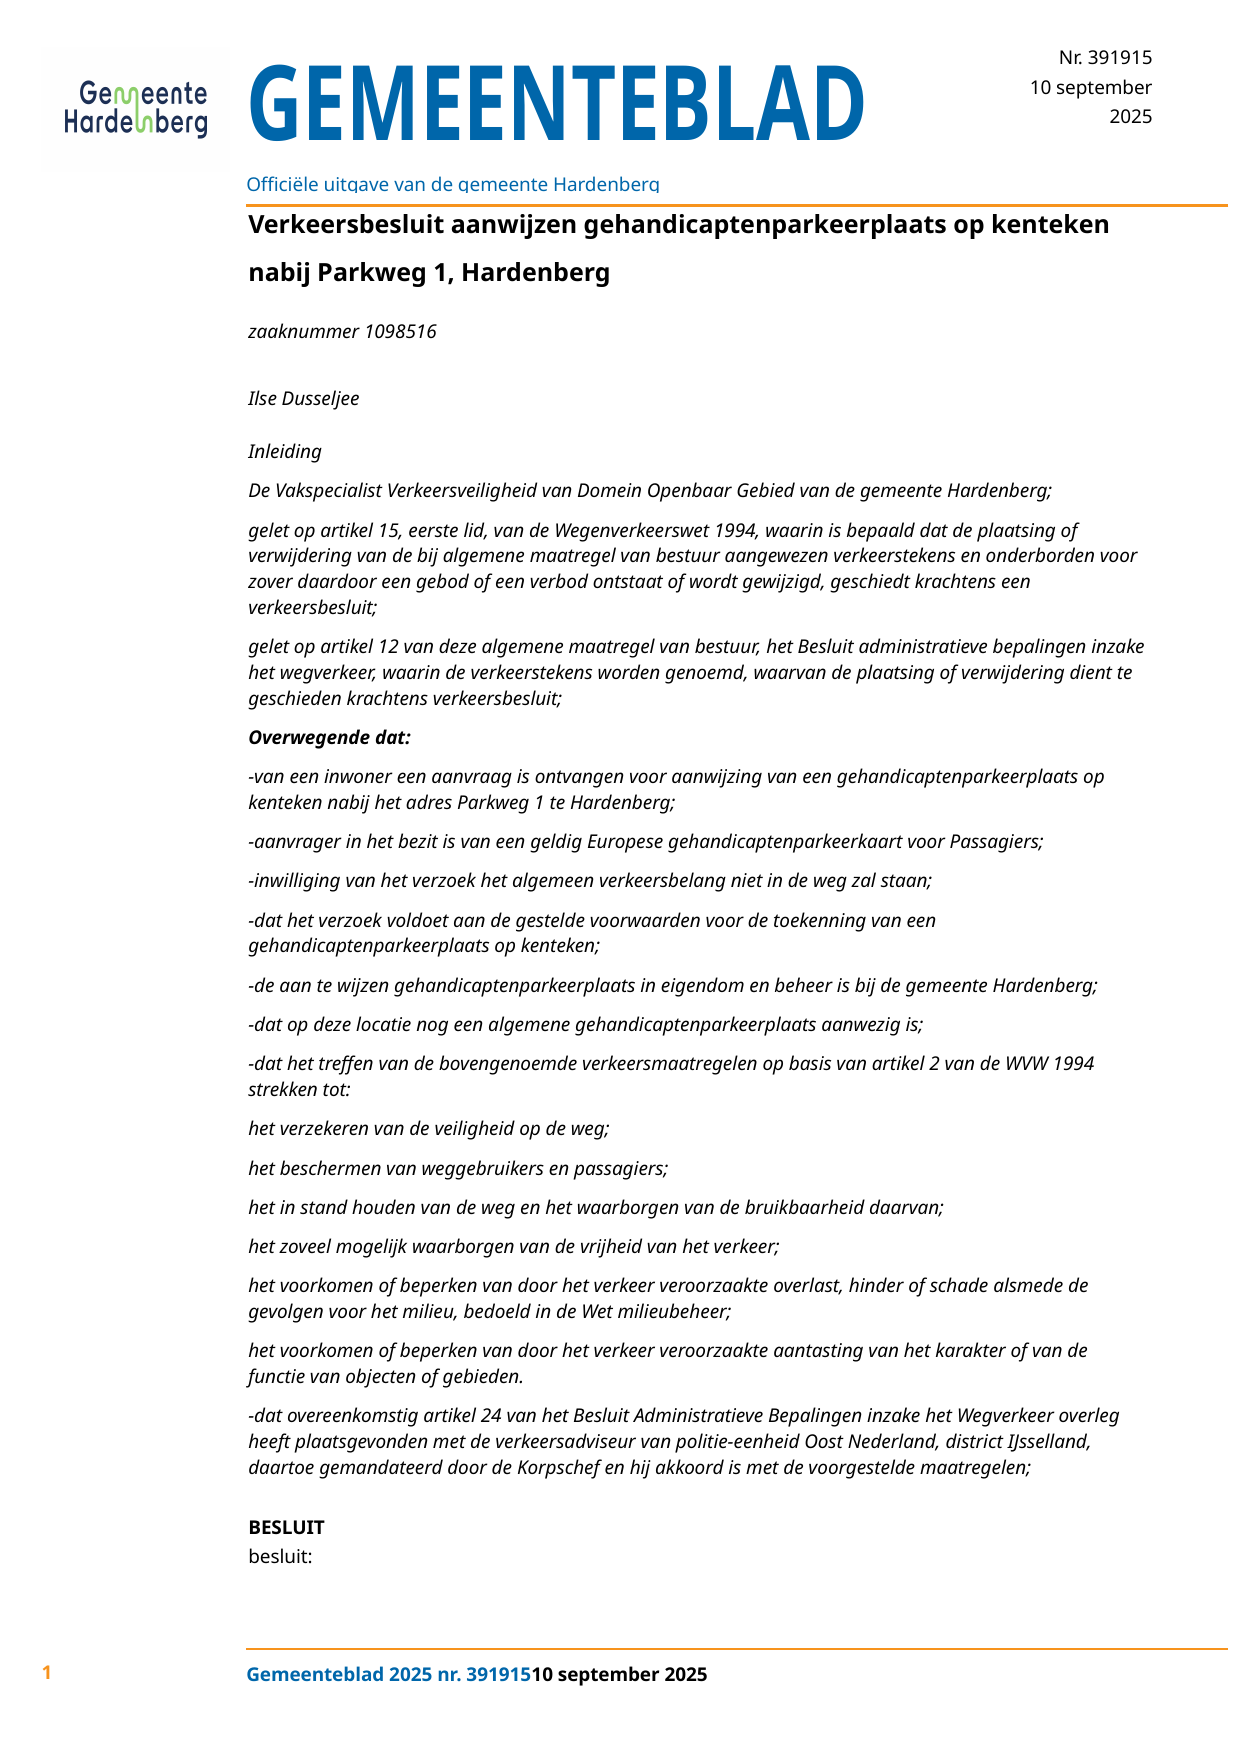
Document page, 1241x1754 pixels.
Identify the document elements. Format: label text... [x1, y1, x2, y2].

text het zoveel mogelijk waarborgen van de vrijheid van het verkeer; [248, 1233, 1152, 1259]
text het voorkomen of beperken van door het verkeer veroorzaakte overlast, hinder of schade alsmede de gevolgen voor het milieu, bedoeld in de Wet milieubeheer; [248, 1273, 1152, 1324]
text -van een inwoner een aanvraag is ontvangen voor aanwijzing van een gehandicaptenparkeerplaats op kenteken nabij het adres Parkweg 1 te Hardenberg; [248, 763, 1152, 815]
text BESLUIT [248, 1514, 1152, 1540]
text -inwilliging van het verzoek het algemeen verkeersbelang niet in de weg zal staan; [248, 868, 1152, 893]
text besluit: [248, 1544, 1152, 1569]
text het verzekeren van de veiligheid op de weg; [248, 1116, 1152, 1141]
text -aanvrager in het bezit is van een geldig Europese gehandicaptenparkeerkaart voor Passagiers; [248, 828, 1152, 854]
picture [41, 47, 231, 172]
text zaaknummer 1098516 [248, 318, 1152, 344]
text -dat het verzoek voldoet aan de gestelde voorwaarden voor de toekenning van een gehandicaptenparkeerplaats op kenteken; [248, 907, 1152, 958]
text het beschermen van weggebruikers en passagiers; [248, 1155, 1152, 1181]
text De Vakspecialist Verkeersveiligheid van Domein Openbaar Gebied van de gemeente Hardenberg; [248, 478, 1152, 503]
text -dat overeenkomstig artikel 24 van het Besluit Administratieve Bepalingen inzake het Wegverkeer overleg heeft plaatsgevonden met de verkeersadviseur van politie-eenheid Oost Nederland, district IJsselland, daartoe gemandateerd door de Korpschef en hij akkoord is met de voorgestelde maatregelen; [248, 1403, 1152, 1480]
text -de aan te wijzen gehandicaptenparkeerplaats in eigendom en beheer is bij de gemeente Hardenberg; [248, 972, 1152, 998]
text gelet op artikel 12 van deze algemene maatregel van bestuur, het Besluit administratieve bepalingen inzake het wegverkeer, waarin de verkeerstekens worden genoemd, waarvan de plaatsing of verwijdering dient te geschieden krachtens verkeersbesluit; [248, 633, 1152, 711]
text gelet op artikel 15, eerste lid, van de Wegenverkeerswet 1994, waarin is bepaald dat de plaatsing of verwijdering van de bij algemene maatregel van bestuur aangewezen verkeerstekens en onderborden voor zover daardoor een gebod of een verbod ontstaat of wordt gewijzigd, geschiedt krachtens een verkeersbesluit; [248, 517, 1152, 620]
text het in stand houden van de weg en het waarborgen van de bruikbaarheid daarvan; [248, 1194, 1152, 1220]
text Inleiding [248, 438, 1152, 464]
text -dat het treffen van de bovengenoemde verkeersmaatregelen op basis van artikel 2 van de WVW 1994 strekken tot: [248, 1051, 1152, 1102]
text Overwegende dat: [248, 724, 1152, 750]
text -dat op deze locatie nog een algemene gehandicaptenparkeerplaats aanwezig is; [248, 1011, 1152, 1037]
text Verkeersbesluit aanwijzen gehandicaptenparkeerplaats op kenteken nabij Parkweg 1, Hardenberg [248, 207, 1152, 288]
text het voorkomen of beperken van door het verkeer veroorzaakte aantasting van het karakter of van de functie van objecten of gebieden. [248, 1338, 1152, 1389]
text Ilse Dusseljee [248, 386, 1152, 411]
